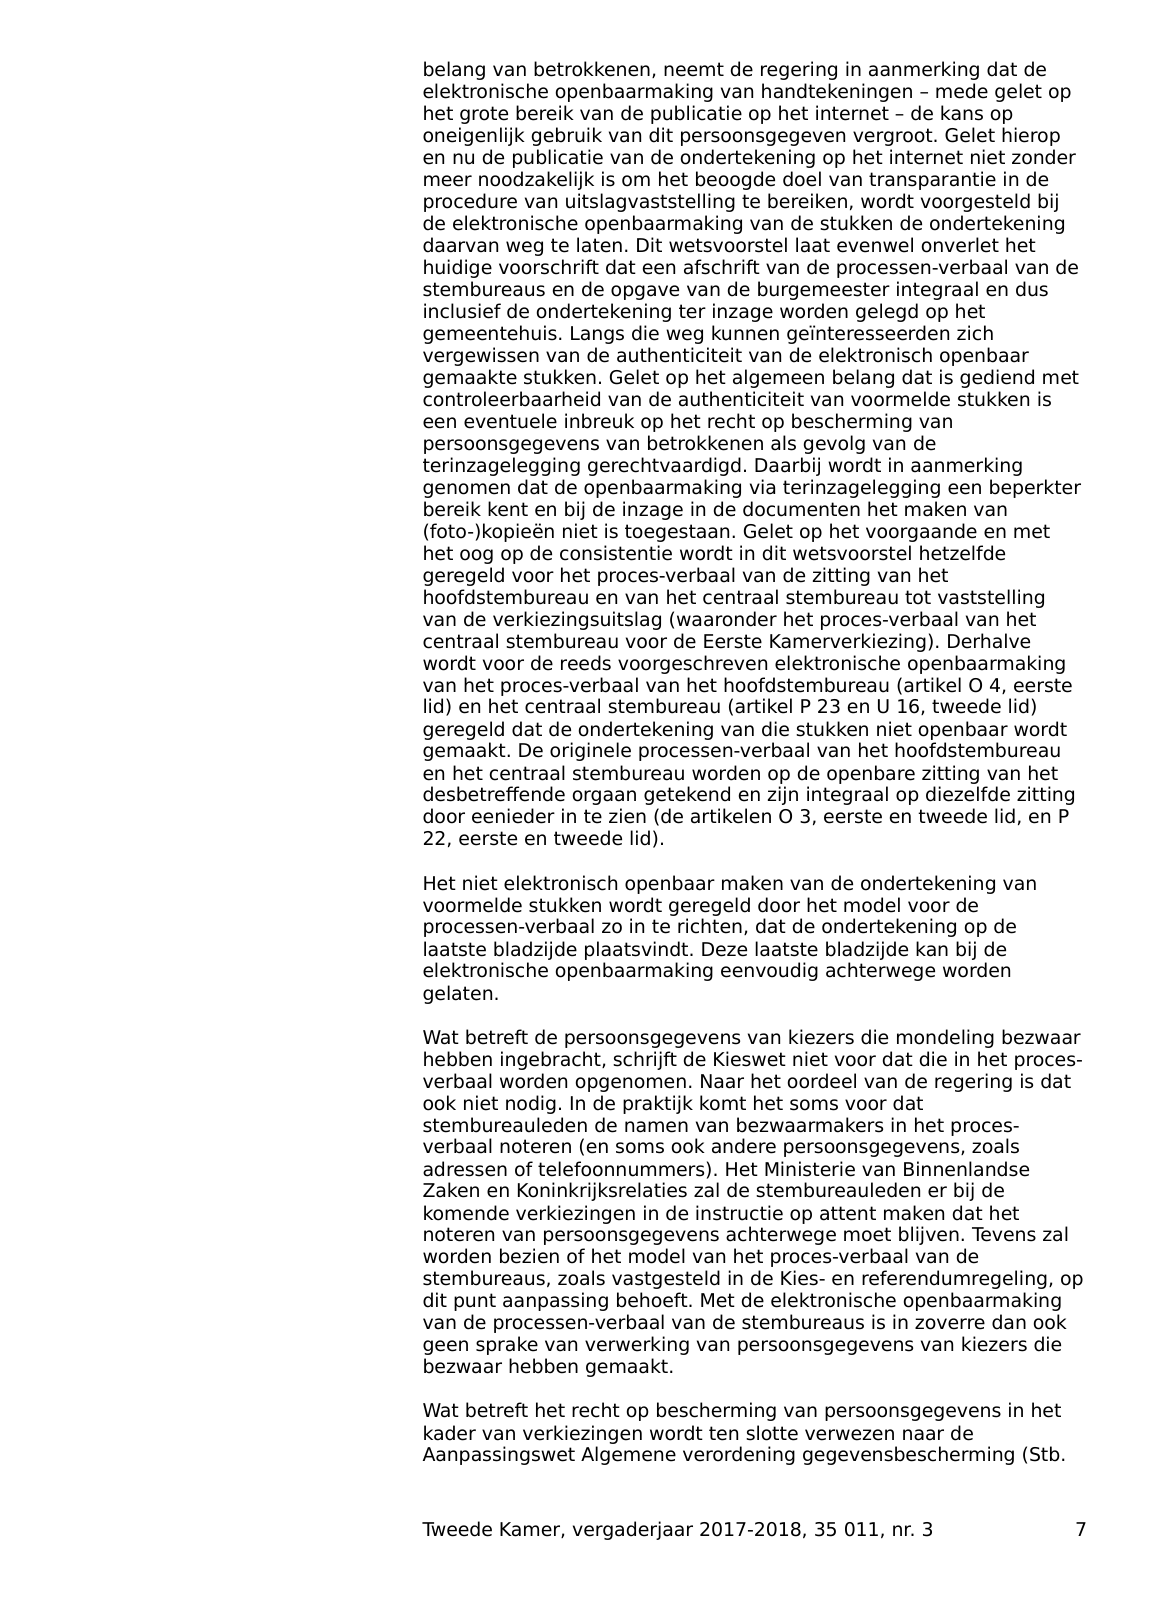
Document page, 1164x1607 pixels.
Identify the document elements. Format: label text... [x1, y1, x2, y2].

text Het niet elektronisch openbaar maken van de ondertekening van voormelde stukken wordt geregeld door het model voor de processen-verbaal zo in te richten, dat de ondertekening op de laatste bladzijde plaatsvindt. Deze laatste bladzijde kan bij de elektronische openbaarmaking eenvoudig achterwege worden gelaten. [422, 872, 1087, 1004]
text Wat betreft het recht op bescherming van persoonsgegevens in het kader van verkiezingen wordt ten slotte verwezen naar de Aanpassingswet Algemene verordening gegevensbescherming (Stb. [422, 1400, 1087, 1466]
text Wat betreft de persoonsgegevens van kiezers die mondeling bezwaar hebben ingebracht, schrijft de Kieswet niet voor dat die in het proces-verbaal worden opgenomen. Naar het oordeel van de regering is dat ook niet nodig. In de praktijk komt het soms voor dat stembureauleden de namen van bezwaarmakers in het proces-verbaal noteren (en soms ook andere persoonsgegevens, zoals adressen of telefoonnummers). Het Ministerie van Binnenlandse Zaken en Koninkrijksrelaties zal de stembureauleden er bij de komende verkiezingen in de instructie op attent maken dat het noteren van persoonsgegevens achterwege moet blijven. Tevens zal worden bezien of het model van het proces-verbaal van de stembureaus, zoals vastgesteld in de Kies- en referendumregeling, op dit punt aanpassing behoeft. Met de elektronische openbaarmaking van de processen-verbaal van de stembureaus is in zoverre dan ook geen sprake van verwerking van persoonsgegevens van kiezers die bezwaar hebben gemaakt. [422, 1027, 1087, 1378]
text belang van betrokkenen, neemt de regering in aanmerking dat de elektronische openbaarmaking van handtekeningen – mede gelet op het grote bereik van de publicatie op het internet – de kans op oneigenlijk gebruik van dit persoonsgegeven vergroot. Gelet hierop en nu de publicatie van de ondertekening op het internet niet zonder meer noodzakelijk is om het beoogde doel van transparantie in de procedure van uitslagvaststelling te bereiken, wordt voorgesteld bij de elektronische openbaarmaking van de stukken de ondertekening daarvan weg te laten. Dit wetsvoorstel laat evenwel onverlet het huidige voorschrift dat een afschrift van de processen-verbaal van de stembureaus en de opgave van de burgemeester integraal en dus inclusief de ondertekening ter inzage worden gelegd op het gemeentehuis. Langs die weg kunnen geïnteresseerden zich vergewissen van de authenticiteit van de elektronisch openbaar gemaakte stukken. Gelet op het algemeen belang dat is gediend met controleerbaarheid van de authenticiteit van voormelde stukken is een eventuele inbreuk op het recht op bescherming van persoonsgegevens van betrokkenen als gevolg van de terinzagelegging gerechtvaardigd. Daarbij wordt in aanmerking genomen dat de openbaarmaking via terinzagelegging een beperkter bereik kent en bij de inzage in de documenten het maken van (foto-)kopieën niet is toegestaan. Gelet op het voorgaande en met het oog op de consistentie wordt in dit wetsvoorstel hetzelfde geregeld voor het proces-verbaal van de zitting van het hoofdstembureau en van het centraal stembureau tot vaststelling van de verkiezingsuitslag (waaronder het proces-verbaal van het centraal stembureau voor de Eerste Kamerverkiezing). Derhalve wordt voor de reeds voorgeschreven elektronische openbaarmaking van het proces-verbaal van het hoofdstembureau (artikel O 4, eerste lid) en het centraal stembureau (artikel P 23 en U 16, tweede lid) geregeld dat de ondertekening van die stukken niet openbaar wordt gemaakt. De originele processen-verbaal van het hoofdstembureau en het centraal stembureau worden op de openbare zitting van het desbetreffende orgaan getekend en zijn integraal op diezelfde zitting door eenieder in te zien (de artikelen O 3, eerste en tweede lid, en P 22, eerste en tweede lid). [422, 59, 1087, 850]
